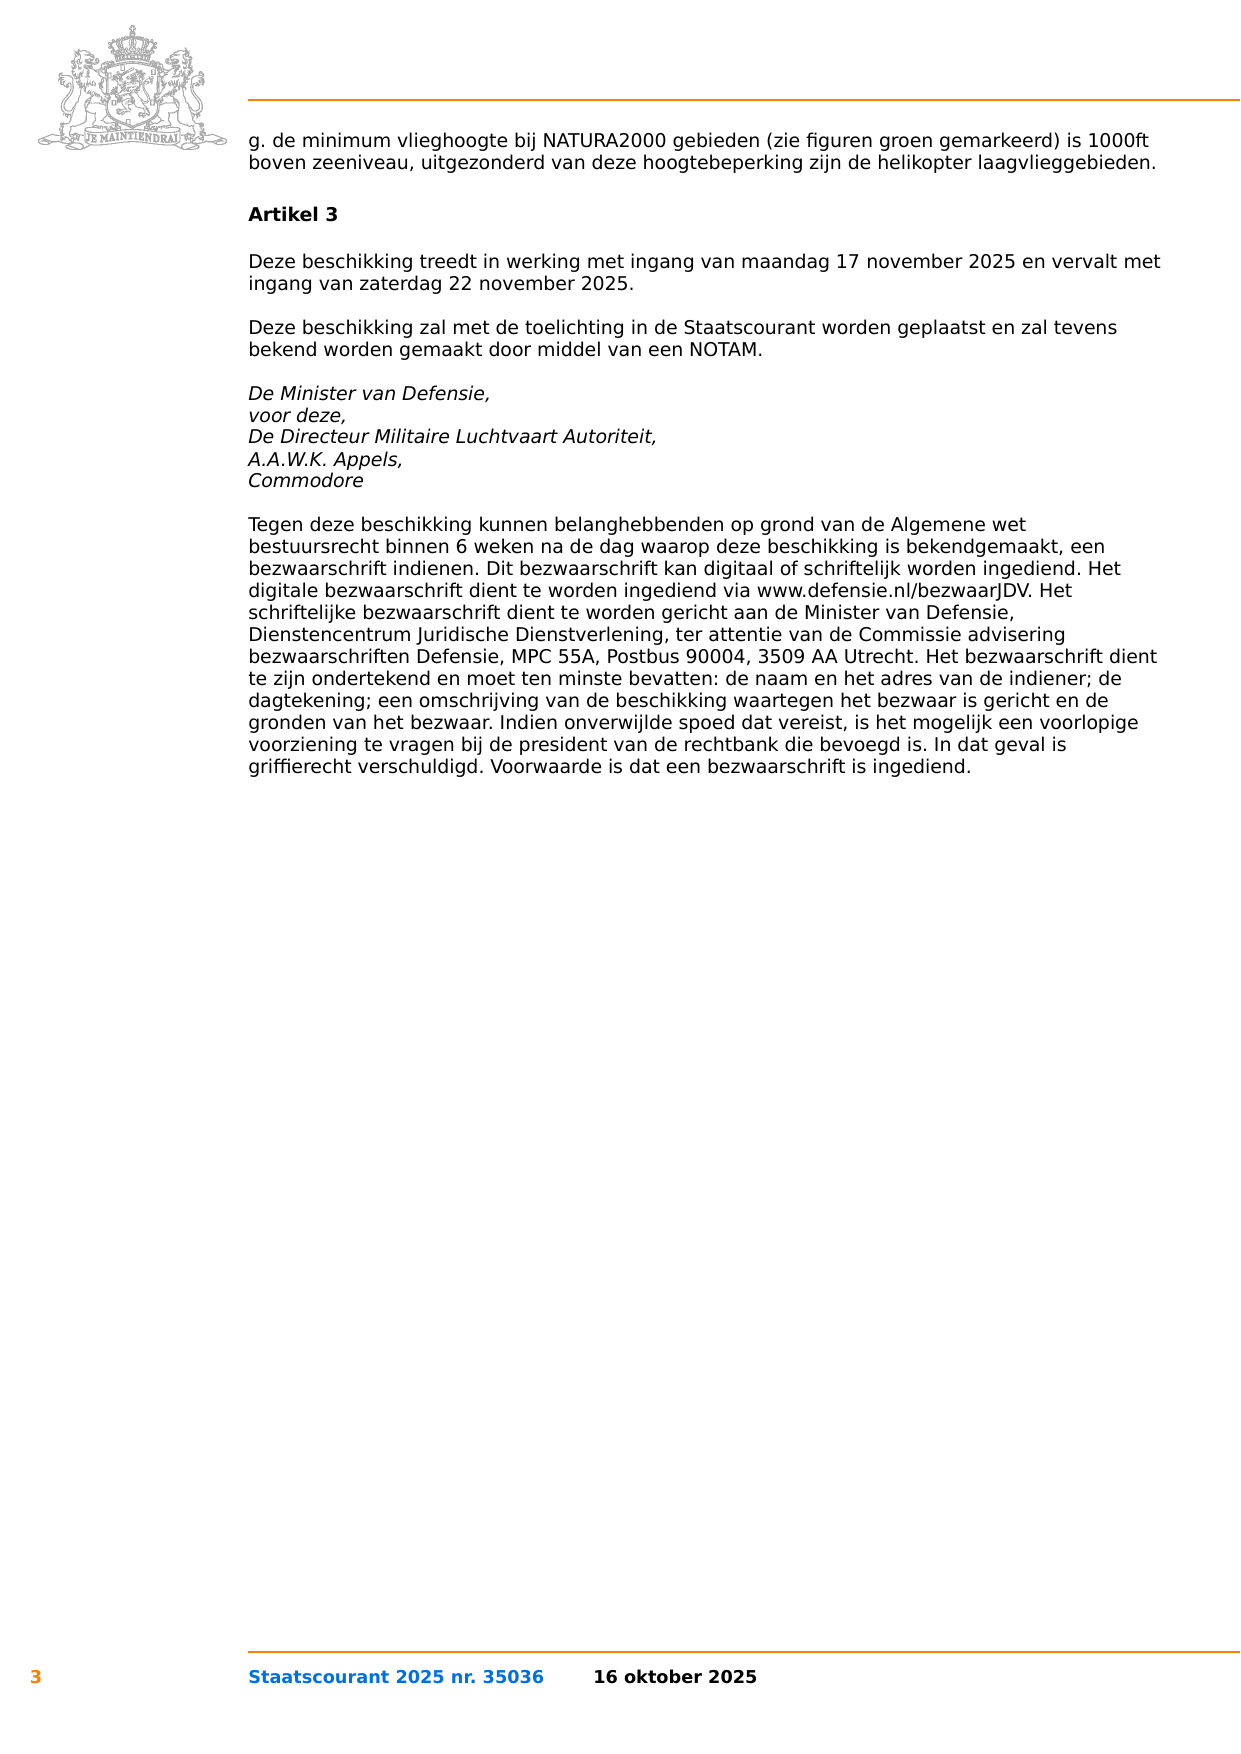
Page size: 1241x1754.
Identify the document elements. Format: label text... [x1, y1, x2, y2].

text Tegen deze beschikking kunnen belanghebbenden op grond van de Algemene wet bestuursrecht binnen 6 weken na de dag waarop deze beschikking is bekendgemaakt, een bezwaarschrift indienen. Dit bezwaarschrift kan digitaal of schriftelijk worden ingediend. Het digitale bezwaarschrift dient te worden ingediend via www.defensie.nl/bezwaarJDV. Het schriftelijke bezwaarschrift dient te worden gericht aan de Minister van Defensie, Dienstencentrum Juridische Dienstverlening, ter attentie van de Commissie advisering bezwaarschriften Defensie, MPC 55A, Postbus 90004, 3509 AA Utrecht. Het bezwaarschrift dient te zijn ondertekend en moet ten minste bevatten: de naam en het adres van de indiener; de dagtekening; een omschrijving van de beschikking waartegen het bezwaar is gericht en de gronden van het bezwaar. Indien onverwijlde spoed dat vereist, is het mogelijk een voorlopige voorziening te vragen bij de president van de rechtbank die bevoegd is. In dat geval is griffierecht verschuldigd. Voorwaarde is dat een bezwaarschrift is ingediend. [248, 514, 1163, 778]
text Deze beschikking zal met de toelichting in de Staatscourant worden geplaatst en zal tevens bekend worden gemaakt door middel van een NOTAM. [248, 317, 1163, 361]
text g. de minimum vlieghoogte bij NATURA2000 gebieden (zie figuren groen gemarkeerd) is 1000ft boven zeeniveau, uitgezonderd van deze hoogtebeperking zijn de helikopter laagvlieggebieden. [248, 130, 1163, 174]
text De Minister van Defensie, voor deze, De Directeur Militaire Luchtvaart Autoriteit, A.A.W.K. Appels, Commodore [248, 382, 1163, 492]
subtitle Artikel 3 [248, 204, 1163, 226]
picture [38, 25, 227, 150]
text Deze beschikking treedt in werking met ingang van maandag 17 november 2025 en vervalt met ingang van zaterdag 22 november 2025. [248, 251, 1163, 295]
